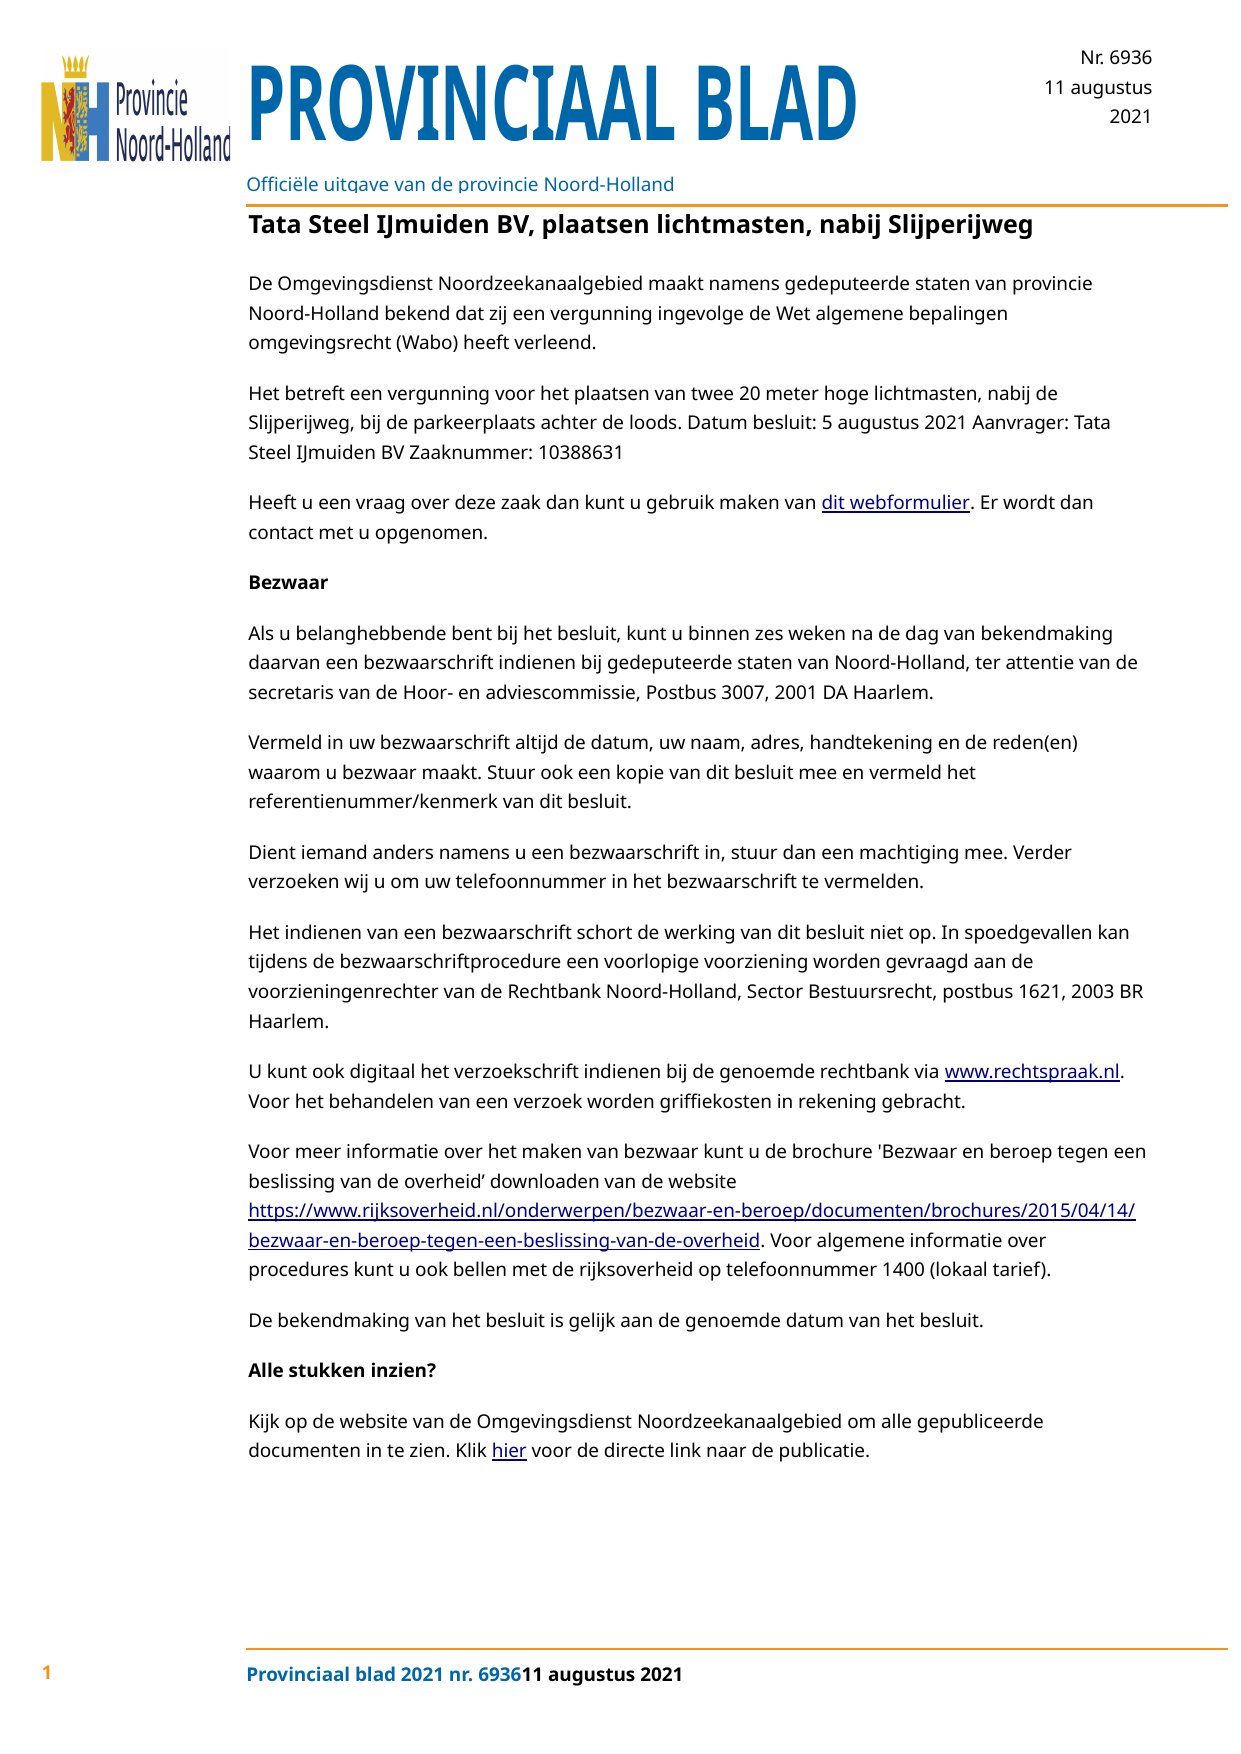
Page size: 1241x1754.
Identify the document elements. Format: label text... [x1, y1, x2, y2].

picture [41, 47, 231, 172]
text Heeft u een vraag over deze zaak dan kunt u gebruik maken van dit webformulier. Er wordt dan contact met u opgenomen. [248, 489, 1152, 545]
text Dient iemand anders namens u een bezwaarschrift in, stuur dan een machtiging mee. Verder verzoeken wij u om uw telefoonnummer in het bezwaarschrift te vermelden. [248, 839, 1152, 894]
text De Omgevingsdienst Noordzeekanaalgebied maakt namens gedeputeerde staten van provincie Noord-Holland bekend dat zij een vergunning ingevolge de Wet algemene bepalingen omgevingsrecht (Wabo) heeft verleend. [248, 270, 1152, 355]
text Kijk op de website van de Omgevingsdienst Noordzeekanaalgebied om alle gepubliceerde documenten in te zien. Klik hier voor de directe link naar de publicatie. [248, 1408, 1152, 1463]
text Voor meer informatie over het maken van bezwaar kunt u de brochure 'Bezwaar en beroep tegen een beslissing van de overheid’ downloaden van de website https://www.rijksoverheid.nl/onderwerpen/bezwaar-en-beroep/documenten/brochures/2015/04/14/bezwaar-en-beroep-tegen-een-beslissing-van-de-overheid. Voor algemene informatie over procedures kunt u ook bellen met de rijksoverheid op telefoonnummer 1400 (lokaal tarief). [248, 1138, 1152, 1282]
text Vermeld in uw bezwaarschrift altijd de datum, uw naam, adres, handtekening en de reden(en) waarom u bezwaar maakt. Stuur ook een kopie van dit besluit mee en vermeld het referentienummer/kenmerk van dit besluit. [248, 729, 1152, 814]
text De bekendmaking van het besluit is gelijk aan de genoemde datum van het besluit. [248, 1307, 1152, 1333]
text Als u belanghebbende bent bij het besluit, kunt u binnen zes weken na de dag van bekendmaking daarvan een bezwaarschrift indienen bij gedeputeerde staten van Noord-Holland, ter attentie van de secretaris van de Hoor- en adviescommissie, Postbus 3007, 2001 DA Haarlem. [248, 620, 1152, 705]
text Het betreft een vergunning voor het plaatsen van twee 20 meter hoge lichtmasten, nabij de Slijperijweg, bij de parkeerplaats achter de loods. Datum besluit: 5 augustus 2021 Aanvrager: Tata Steel IJmuiden BV Zaaknummer: 10388631 [248, 380, 1152, 465]
text Bezwaar [248, 569, 1152, 595]
text U kunt ook digitaal het verzoekschrift indienen bij de genoemde rechtbank via www.rechtspraak.nl. Voor het behandelen van een verzoek worden griffiekosten in rekening gebracht. [248, 1058, 1152, 1113]
text Alle stukken inzien? [248, 1357, 1152, 1383]
text Tata Steel IJmuiden BV, plaatsen lichtmasten, nabij Slijperijweg [248, 207, 1152, 241]
text Het indienen van een bezwaarschrift schort de werking van dit besluit niet op. In spoedgevallen kan tijdens de bezwaarschriftprocedure een voorlopige voorziening worden gevraagd aan de voorzieningenrechter van de Rechtbank Noord-Holland, Sector Bestuursrecht, postbus 1621, 2003 BR Haarlem. [248, 919, 1152, 1033]
